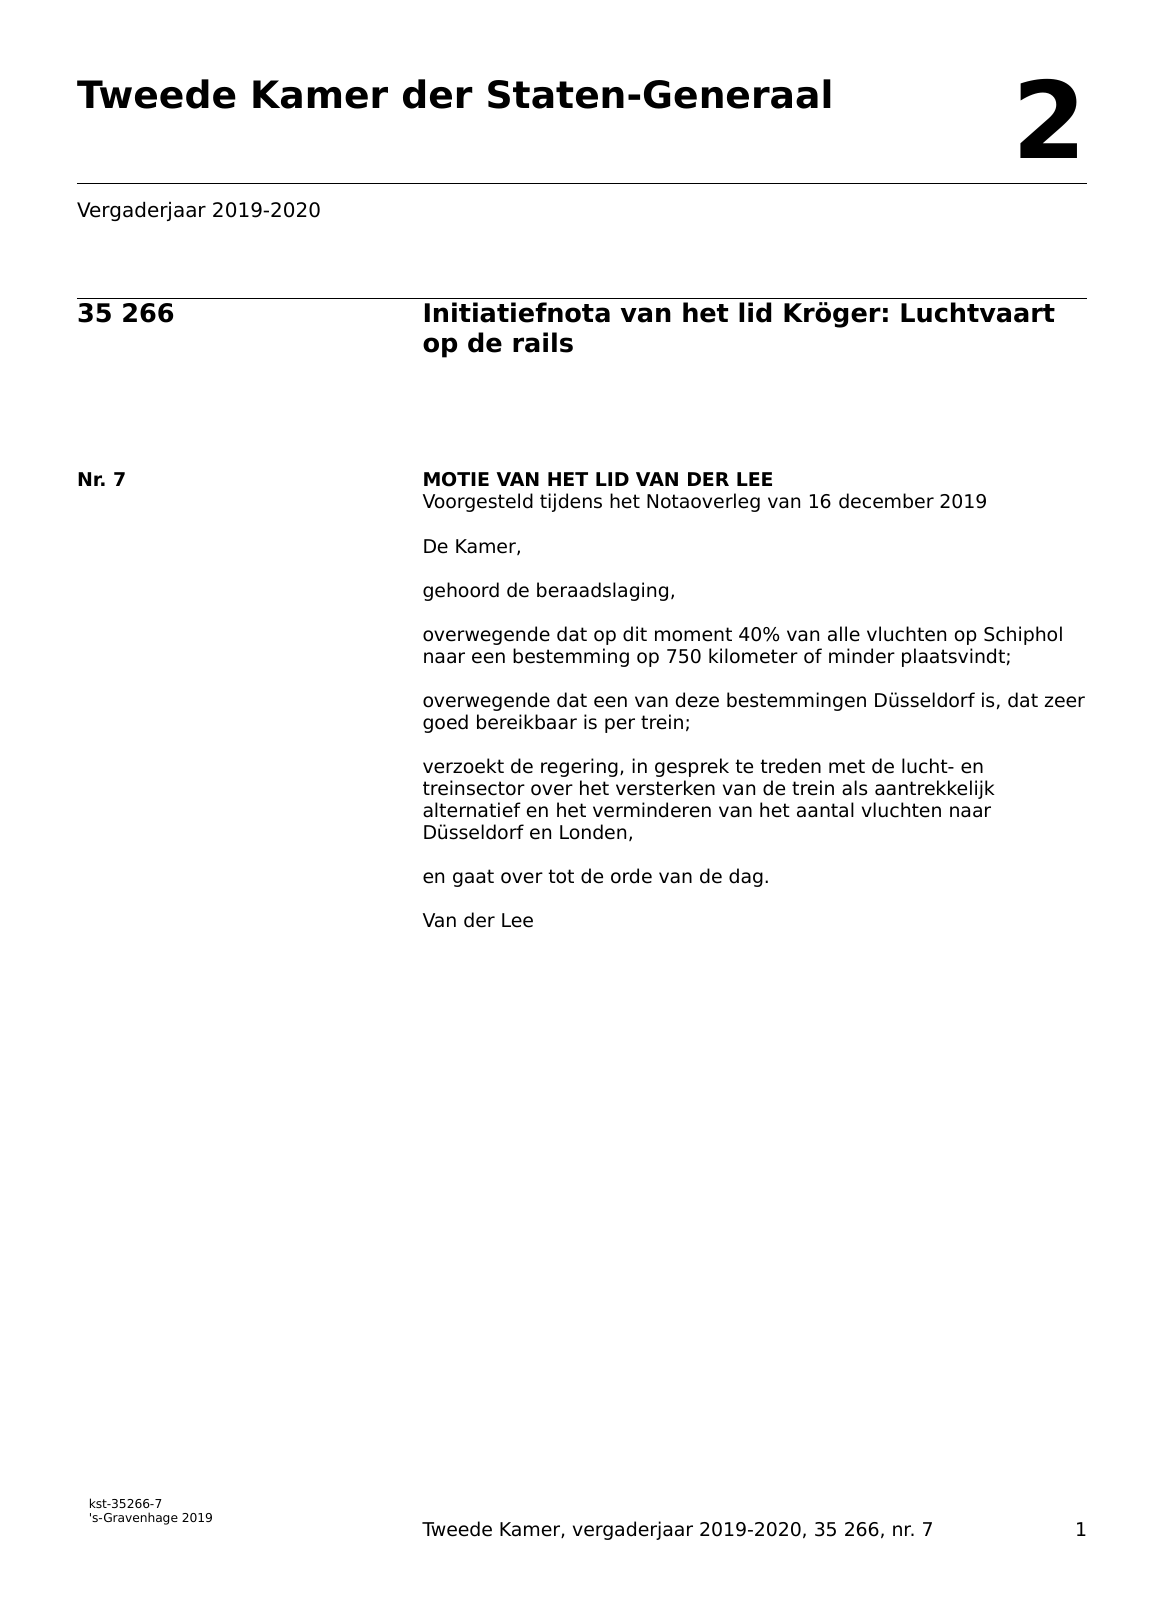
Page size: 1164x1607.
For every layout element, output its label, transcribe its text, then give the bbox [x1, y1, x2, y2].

text verzoekt de regering, in gesprek te treden met de lucht- en treinsector over het versterken van de trein als aantrekkelijk alternatief en het verminderen van het aantal vluchten naar Düsseldorf en Londen, [422, 756, 1087, 844]
text De Kamer, [422, 536, 1087, 557]
table_cell Vergaderjaar 2019-2020 [77, 184, 1087, 298]
text overwegende dat op dit moment 40% van alle vluchten op Schiphol naar een bestemming op 750 kilometer of minder plaatsvindt; [422, 624, 1087, 668]
text en gaat over tot de orde van de dag. [422, 866, 1087, 888]
text Voorgesteld tijdens het Notaoverleg van 16 december 2019 [422, 491, 1087, 513]
subtitle Nr. 7 MOTIE VAN HET LID VAN DER LEE [77, 469, 1087, 491]
text Van der Lee [422, 910, 1087, 932]
table_header Tweede Kamer der Staten-Generaal [77, 59, 886, 183]
text 's-Gravenhage 2019 [88, 1511, 323, 1525]
text gehoord de beraadslaging, [422, 580, 1087, 602]
subtitle 35 266 Initiatiefnota van het lid Kröger: Luchtvaart op de rails [77, 299, 1087, 358]
text overwegende dat een van deze bestemmingen Düsseldorf is, dat zeer goed bereikbaar is per trein; [422, 690, 1087, 734]
table_header 2 [886, 59, 1087, 183]
text kst-35266-7 [88, 1497, 323, 1511]
